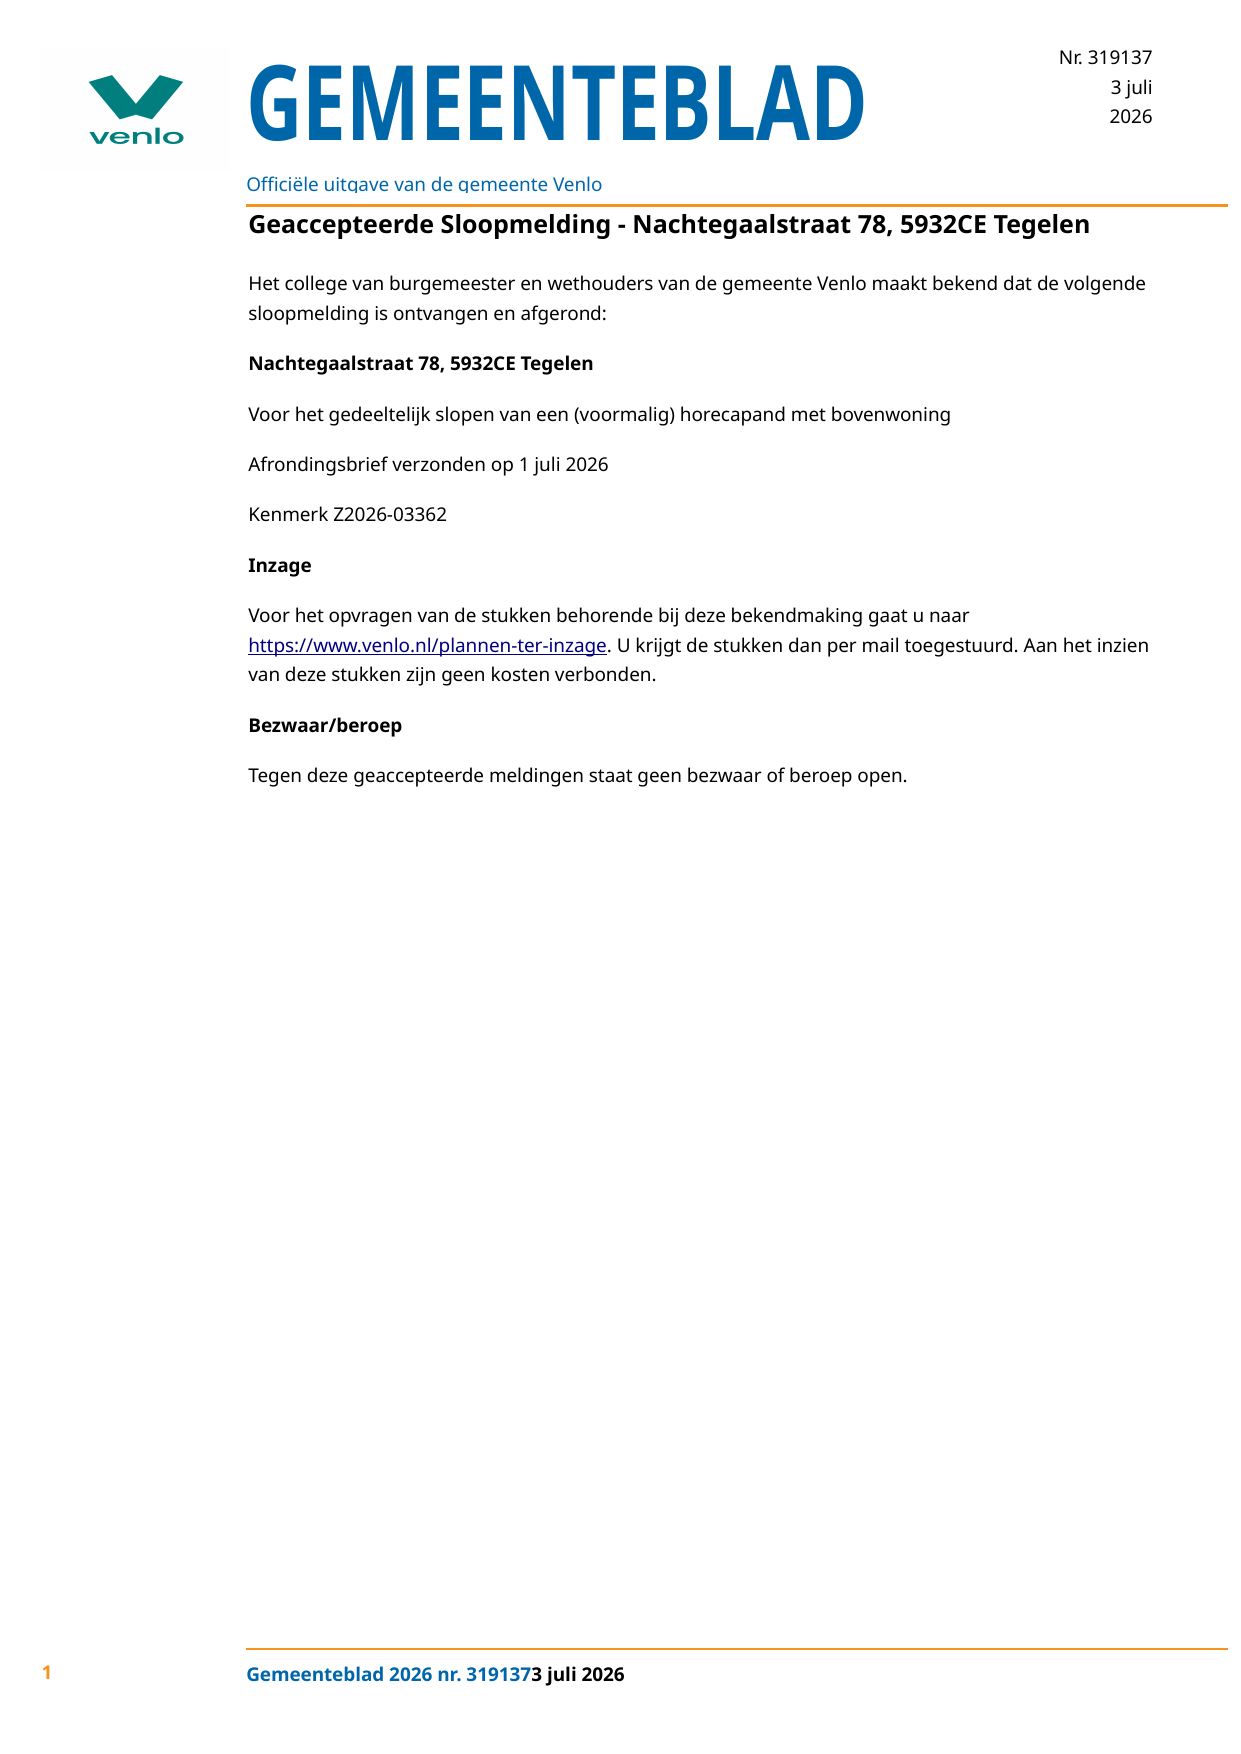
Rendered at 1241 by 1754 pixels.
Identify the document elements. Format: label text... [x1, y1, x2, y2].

text Voor het gedeeltelijk slopen van een (voormalig) horecapand met bovenwoning [248, 401, 1152, 426]
text Kenmerk Z2026-03362 [248, 502, 1152, 527]
picture [41, 47, 231, 172]
text Bezwaar/beroep [248, 712, 1152, 738]
text Het college van burgemeester en wethouders van de gemeente Venlo maakt bekend dat de volgende sloopmelding is ontvangen en afgerond: [248, 270, 1152, 326]
text Tegen deze geaccepteerde meldingen staat geen bezwaar of beroep open. [248, 762, 1152, 788]
text Afrondingsbrief verzonden op 1 juli 2026 [248, 451, 1152, 477]
text Geaccepteerde Sloopmelding - Nachtegaalstraat 78, 5932CE Tegelen [248, 207, 1152, 241]
text Nachtegaalstraat 78, 5932CE Tegelen [248, 350, 1152, 376]
text Voor het opvragen van de stukken behorende bij deze bekendmaking gaat u naar https://www.venlo.nl/plannen-ter-inzage. U krijgt de stukken dan per mail toegestuurd. Aan het inzien van deze stukken zijn geen kosten verbonden. [248, 602, 1152, 687]
text Inzage [248, 552, 1152, 578]
